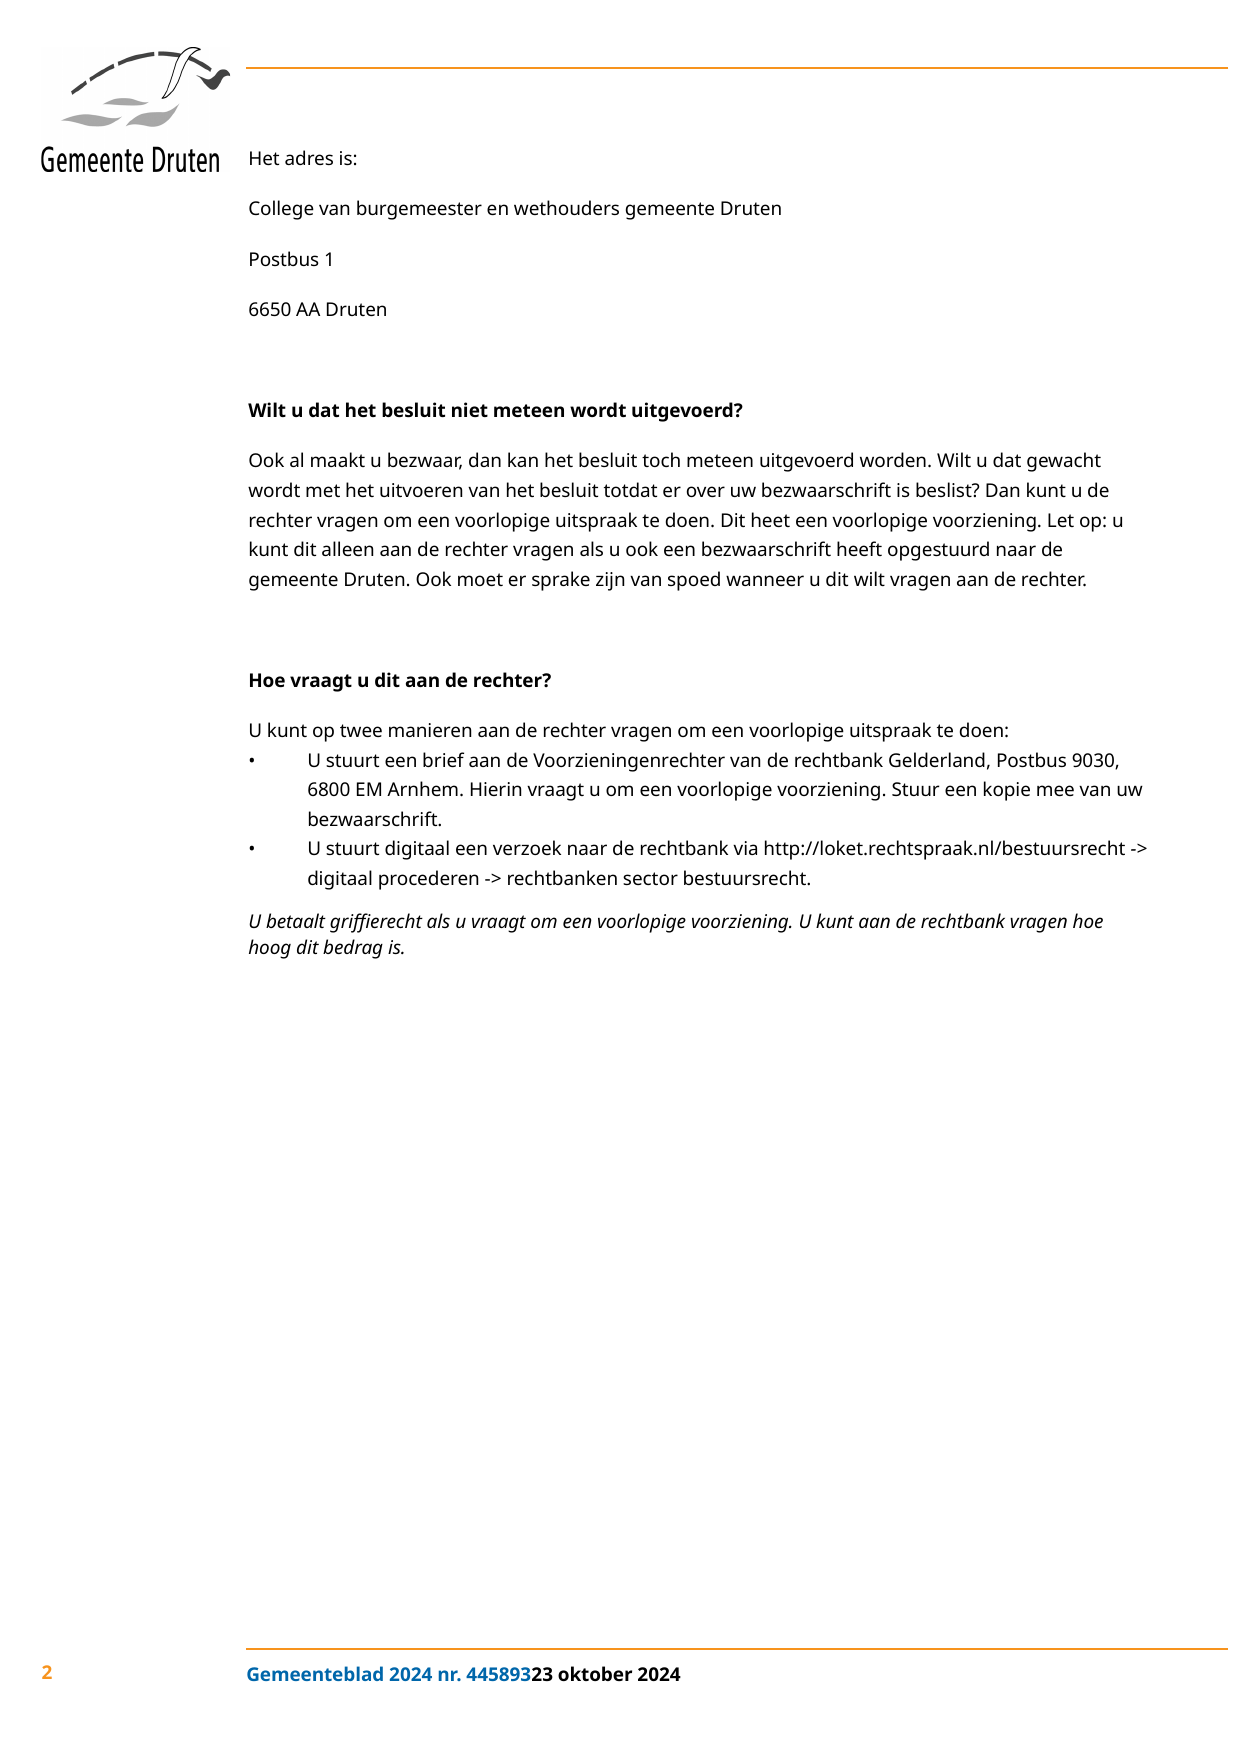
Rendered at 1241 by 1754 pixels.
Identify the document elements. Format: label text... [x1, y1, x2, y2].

picture [41, 47, 231, 172]
list U stuurt een brief aan de Voorzieningenrechter van de rechtbank Gelderland, Postbus 9030, 6800 EM Arnhem. Hierin vraagt u om een voorlopige voorziening. Stuur een kopie mee van uw bezwaarschrift. [248, 747, 1152, 832]
text 6650 AA Druten [248, 296, 1152, 322]
text Wilt u dat het besluit niet meteen wordt uitgevoerd? [248, 397, 1152, 423]
text College van burgemeester en wethouders gemeente Druten [248, 196, 1152, 221]
text U kunt op twee manieren aan de rechter vragen om een voorlopige uitspraak te doen: [248, 717, 1152, 743]
text Postbus 1 [248, 246, 1152, 272]
text Het adres is: [248, 145, 1152, 171]
text U betaalt griffierecht als u vraagt om een voorlopige voorziening. U kunt aan de rechtbank vragen hoe hoog dit bedrag is. [248, 908, 1152, 960]
text Hoe vraagt u dit aan de rechter? [248, 667, 1152, 693]
text Ook al maakt u bezwaar, dan kan het besluit toch meteen uitgevoerd worden. Wilt u dat gewacht wordt met het uitvoeren van het besluit totdat er over uw bezwaarschrift is beslist? Dan kunt u de rechter vragen om een voorlopige uitspraak te doen. Dit heet een voorlopige voorziening. Let op: u kunt dit alleen aan de rechter vragen als u ook een bezwaarschrift heeft opgestuurd naar de gemeente Druten. Ook moet er sprake zijn van spoed wanneer u dit wilt vragen aan de rechter. [248, 448, 1152, 592]
list U stuurt digitaal een verzoek naar de rechtbank via http://loket.rechtspraak.nl/bestuursrecht -> digitaal procederen -> rechtbanken sector bestuursrecht. [248, 836, 1152, 891]
